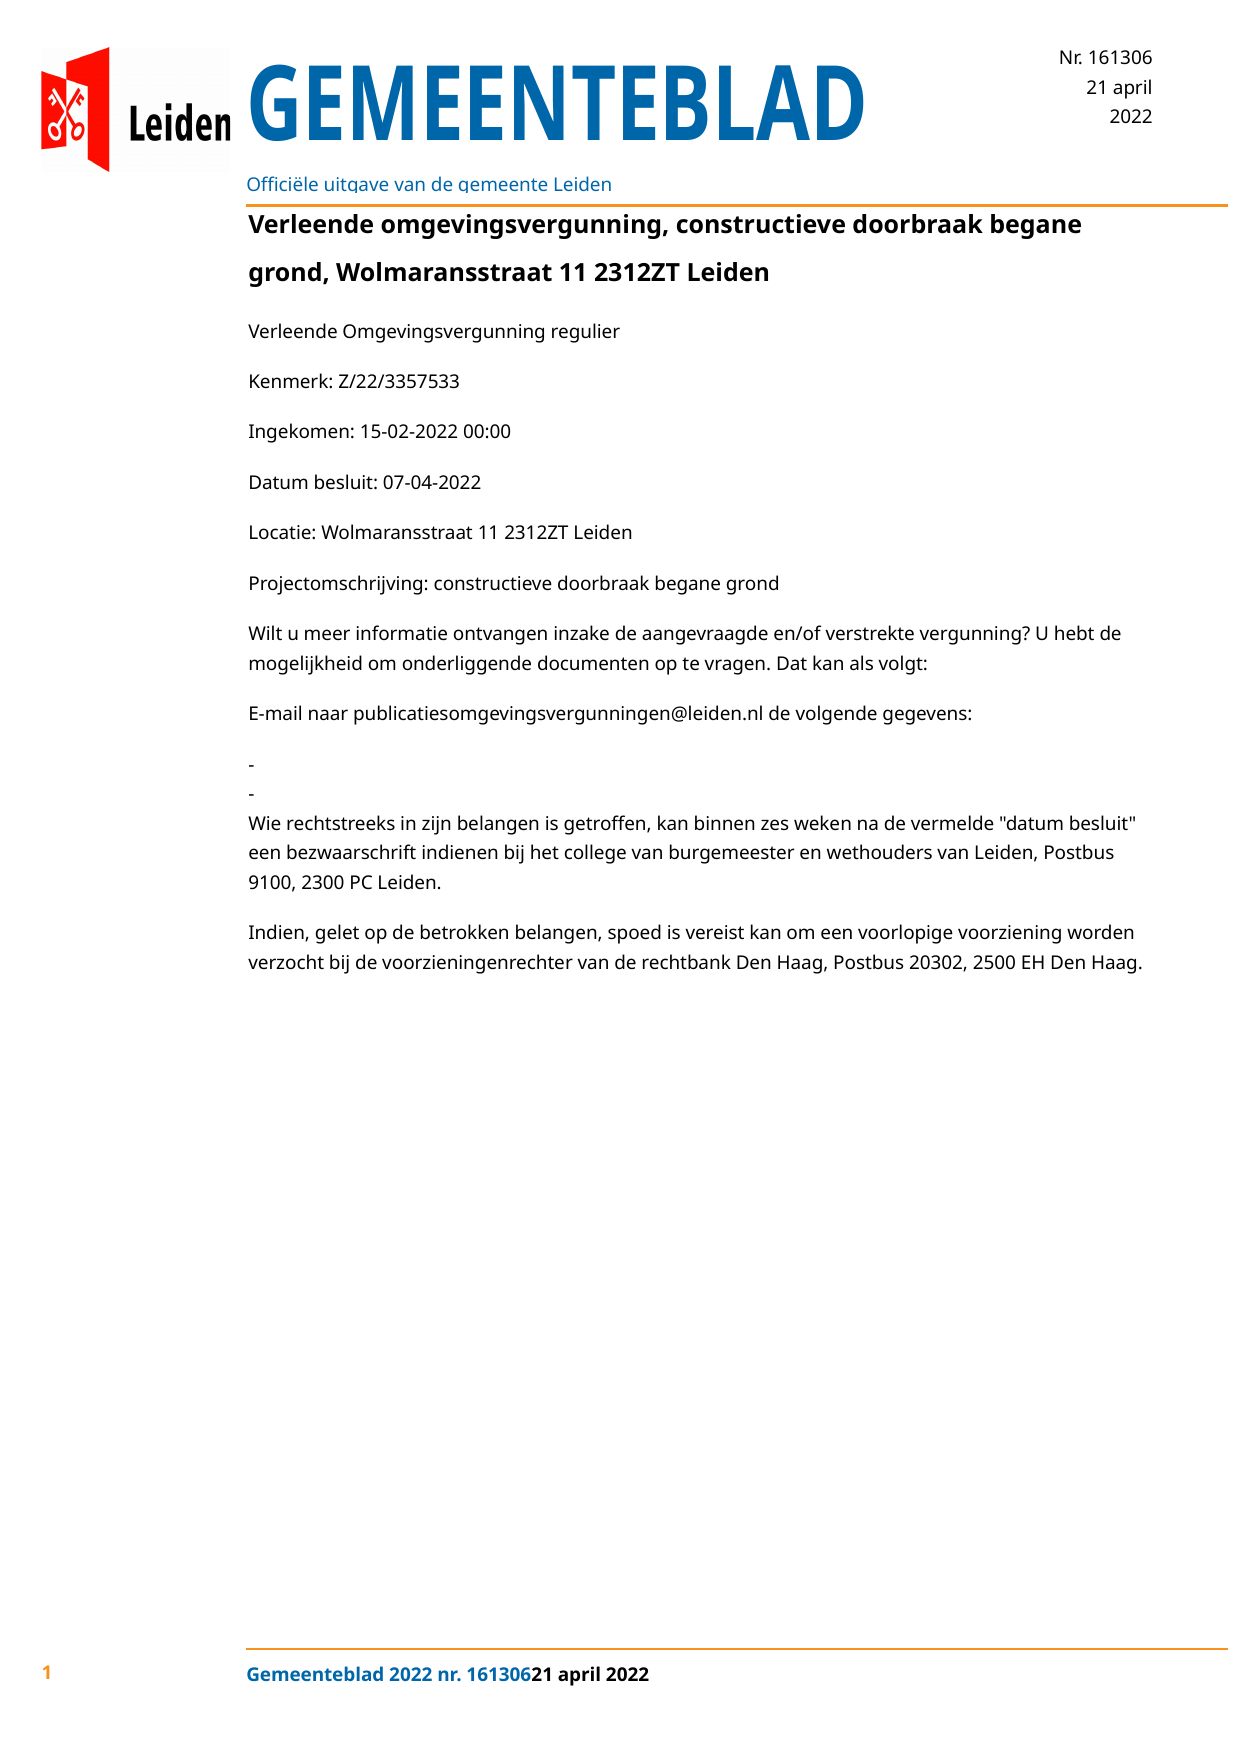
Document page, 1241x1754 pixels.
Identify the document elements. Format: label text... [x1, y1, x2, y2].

text Datum besluit: 07-04-2022 [248, 469, 1152, 495]
text Verleende Omgevingsvergunning regulier [248, 318, 1152, 344]
text Indien, gelet op de betrokken belangen, spoed is vereist kan om een voorlopige voorziening worden verzocht bij de voorzieningenrechter van de rechtbank Den Haag, Postbus 20302, 2500 EH Den Haag. [248, 919, 1152, 975]
picture [41, 47, 231, 172]
text Wilt u meer informatie ontvangen inzake de aangevraagde en/of verstrekte vergunning? U hebt de mogelijkheid om onderliggende documenten op te vragen. Dat kan als volgt: [248, 620, 1152, 676]
text Locatie: Wolmaransstraat 11 2312ZT Leiden [248, 519, 1152, 545]
text Kenmerk: Z/22/3357533 [248, 368, 1152, 394]
text Projectomschrijving: constructieve doorbraak begane grond [248, 570, 1152, 596]
text Verleende omgevingsvergunning, constructieve doorbraak begane grond, Wolmaransstraat 11 2312ZT Leiden [248, 207, 1152, 288]
text Ingekomen: 15-02-2022 00:00 [248, 419, 1152, 444]
text E-mail naar publicatiesomgevingsvergunningen@leiden.nl de volgende gegevens: [248, 700, 1152, 726]
text Wie rechtstreeks in zijn belangen is getroffen, kan binnen zes weken na de vermelde "datum besluit" een bezwaarschrift indienen bij het college van burgemeester en wethouders van Leiden, Postbus 9100, 2300 PC Leiden. [248, 810, 1152, 895]
